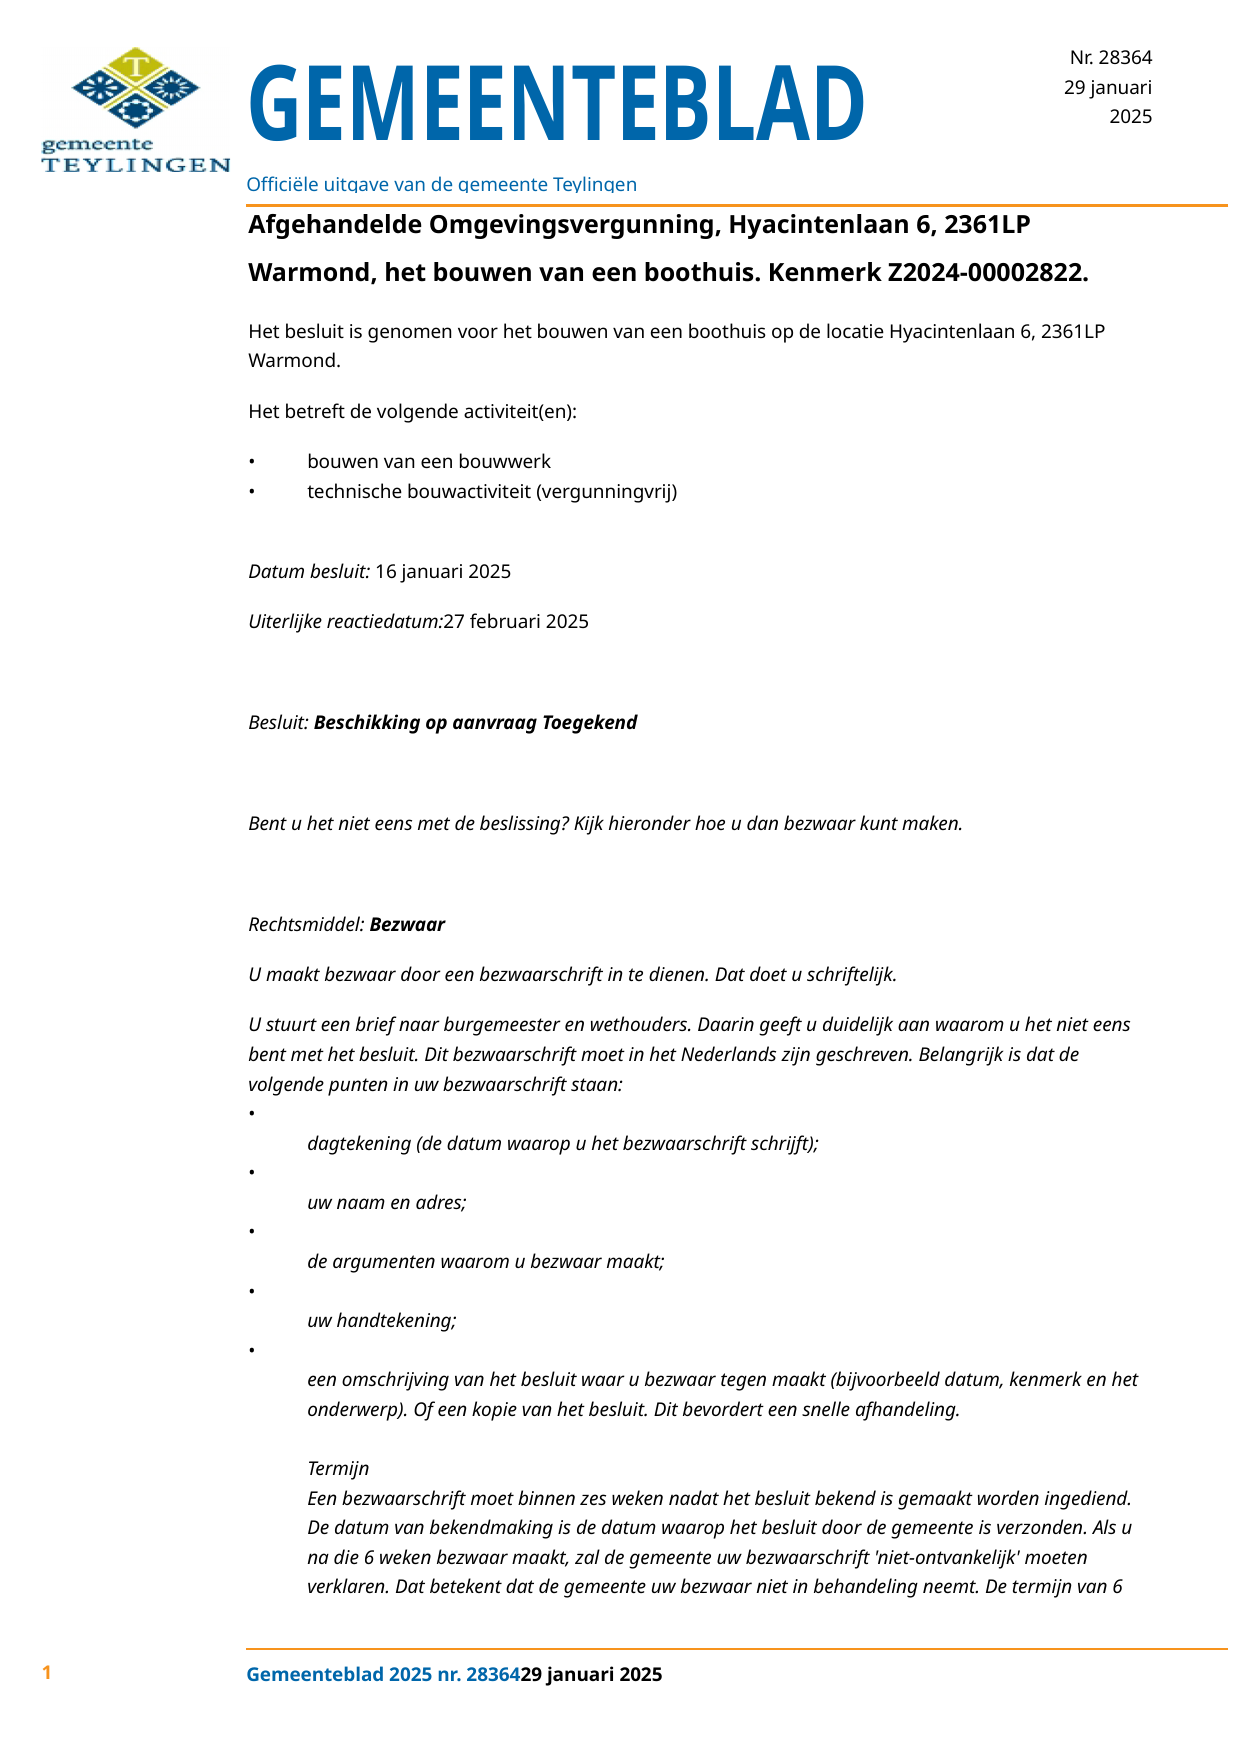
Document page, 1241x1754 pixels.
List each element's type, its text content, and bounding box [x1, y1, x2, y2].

text Afgehandelde Omgevingsvergunning, Hyacintenlaan 6, 2361LP Warmond, het bouwen van een boothuis. Kenmerk Z2024-00002822. [248, 207, 1152, 288]
text U stuurt een brief naar burgemeester en wethouders. Daarin geeft u duidelijk aan waarom u het niet eens bent met het besluit. Dit bezwaarschrift moet in het Nederlands zijn geschreven. Belangrijk is dat de volgende punten in uw bezwaarschrift staan: [248, 1012, 1152, 1097]
text Datum besluit: 16 januari 2025 [248, 558, 1152, 584]
list een omschrijving van het besluit waar u bezwaar tegen maakt (bijvoorbeeld datum, kenmerk en het onderwerp). Of een kopie van het besluit. Dit bevordert een snelle afhandeling. [248, 1367, 1152, 1422]
list uw handtekening; [248, 1307, 1152, 1333]
text U maakt bezwaar door een bezwaarschrift in te dienen. Dat doet u schriftelijk. [248, 961, 1152, 987]
text Het betreft de volgende activiteit(en): [248, 398, 1152, 424]
text Bent u het niet eens met de beslissing? Kijk hieronder hoe u dan bezwaar kunt maken. [248, 810, 1152, 836]
text Het besluit is genomen voor het bouwen van een boothuis op de locatie Hyacintenlaan 6, 2361LP Warmond. [248, 318, 1152, 373]
text Rechtsmiddel: Bezwaar [248, 911, 1152, 937]
list Termijn [248, 1455, 1152, 1481]
list technische bouwactiviteit (vergunningvrij) [248, 478, 1152, 504]
picture [41, 47, 231, 172]
list de argumenten waarom u bezwaar maakt; [248, 1248, 1152, 1274]
text Uiterlijke reactiedatum:27 februari 2025 [248, 608, 1152, 634]
text Besluit: Beschikking op aanvraag Toegekend [248, 709, 1152, 735]
list uw naam en adres; [248, 1189, 1152, 1215]
list Een bezwaarschrift moet binnen zes weken nadat het besluit bekend is gemaakt worden ingediend. De datum van bekendmaking is de datum waarop het besluit door de gemeente is verzonden. Als u na die 6 weken bezwaar maakt, zal de gemeente uw bezwaarschrift 'niet-ontvankelijk' moeten verklaren. Dat betekent dat de gemeente uw bezwaar niet in behandeling neemt. De termijn van 6 [248, 1485, 1152, 1599]
list dagtekening (de datum waarop u het bezwaarschrift schrijft); [248, 1130, 1152, 1156]
list bouwen van een bouwwerk [248, 448, 1152, 474]
